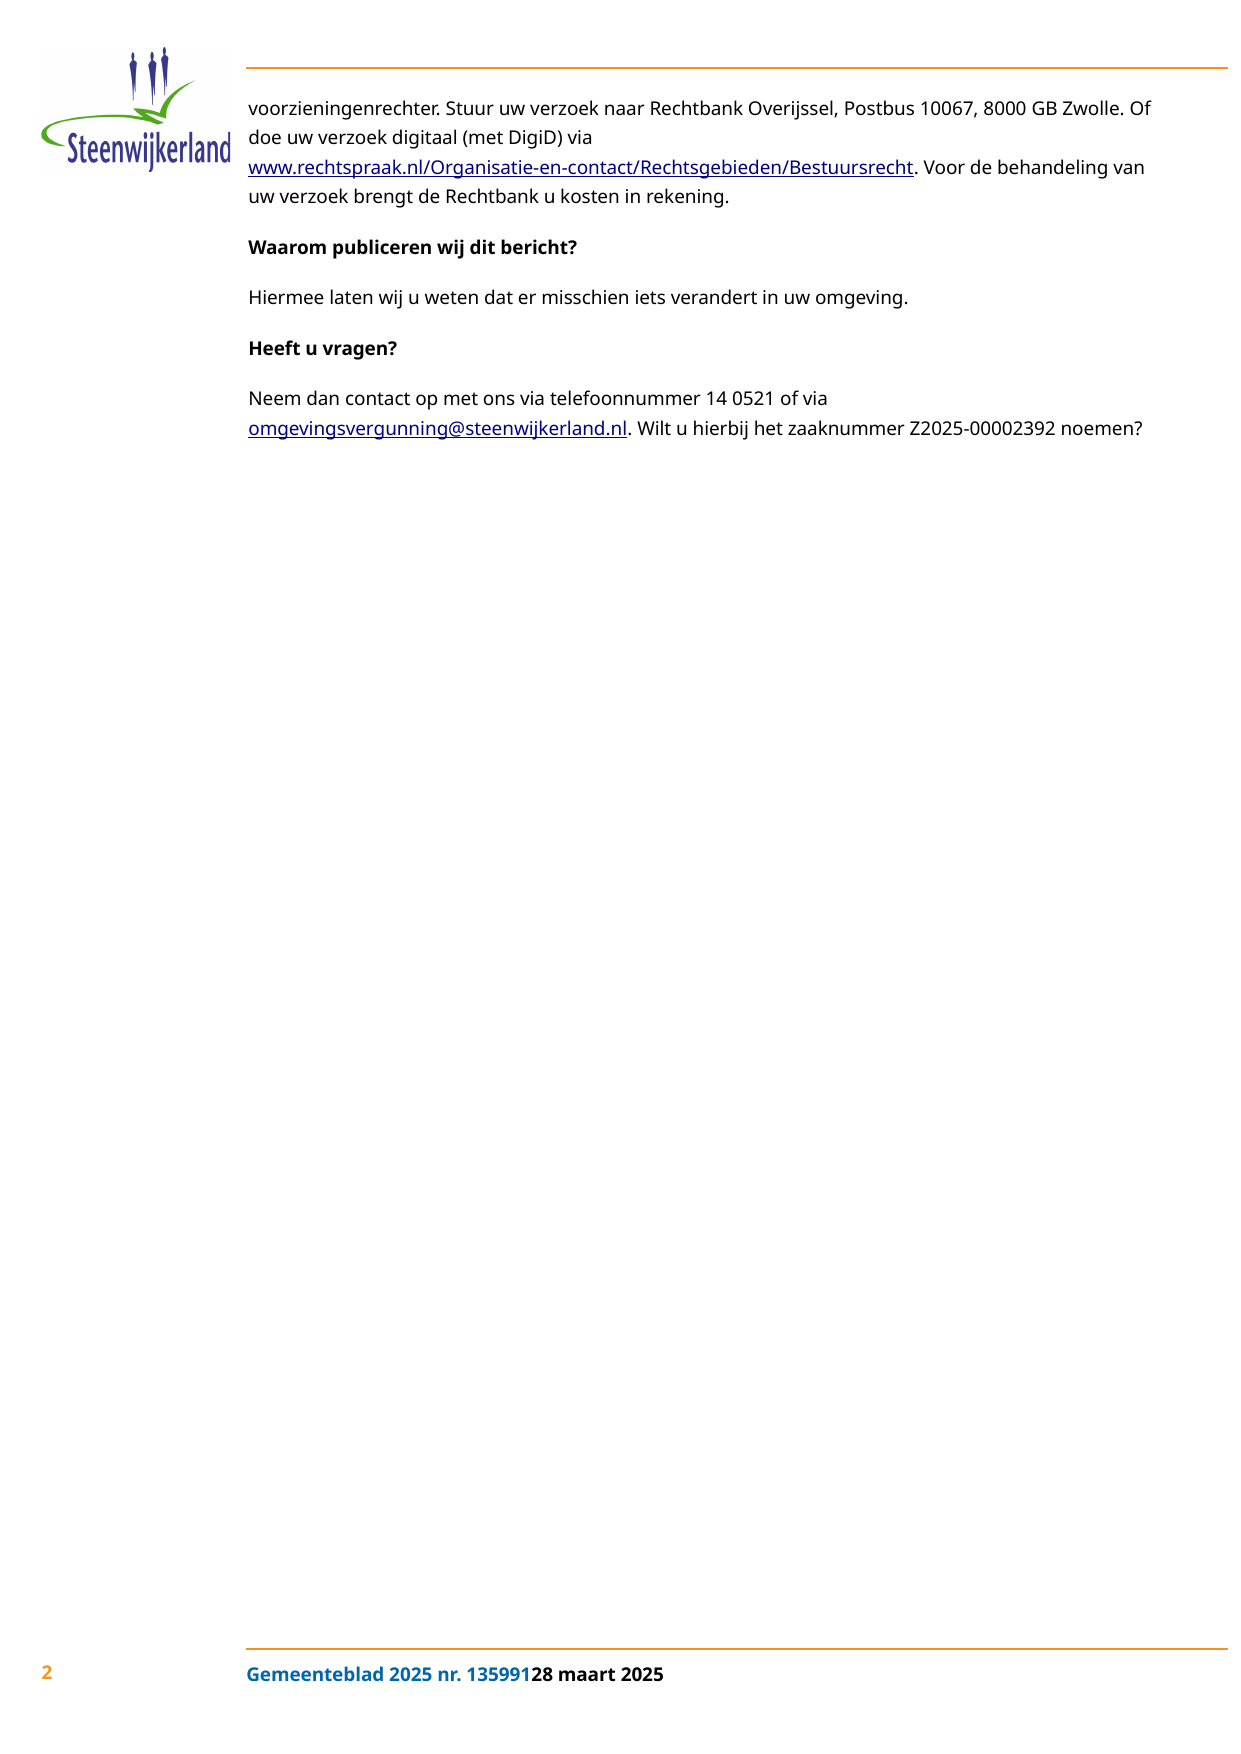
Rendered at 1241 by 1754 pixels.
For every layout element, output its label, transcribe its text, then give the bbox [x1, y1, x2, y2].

text Waarom publiceren wij dit bericht? [248, 234, 1152, 260]
text Heeft u vragen? [248, 335, 1152, 361]
text Neem dan contact op met ons via telefoonnummer 14 0521 of via omgevingsvergunning@steenwijkerland.nl. Wilt u hierbij het zaaknummer Z2025-00002392 noemen? [248, 385, 1152, 441]
text Hiermee laten wij u weten dat er misschien iets verandert in uw omgeving. [248, 284, 1152, 310]
picture [41, 47, 231, 172]
text voorzieningenrechter. Stuur uw verzoek naar Rechtbank Overijssel, Postbus 10067, 8000 GB Zwolle. Of doe uw verzoek digitaal (met DigiD) via www.rechtspraak.nl/Organisatie-en-contact/Rechtsgebieden/Bestuursrecht. Voor de behandeling van uw verzoek brengt de Rechtbank u kosten in rekening. [248, 95, 1152, 209]
